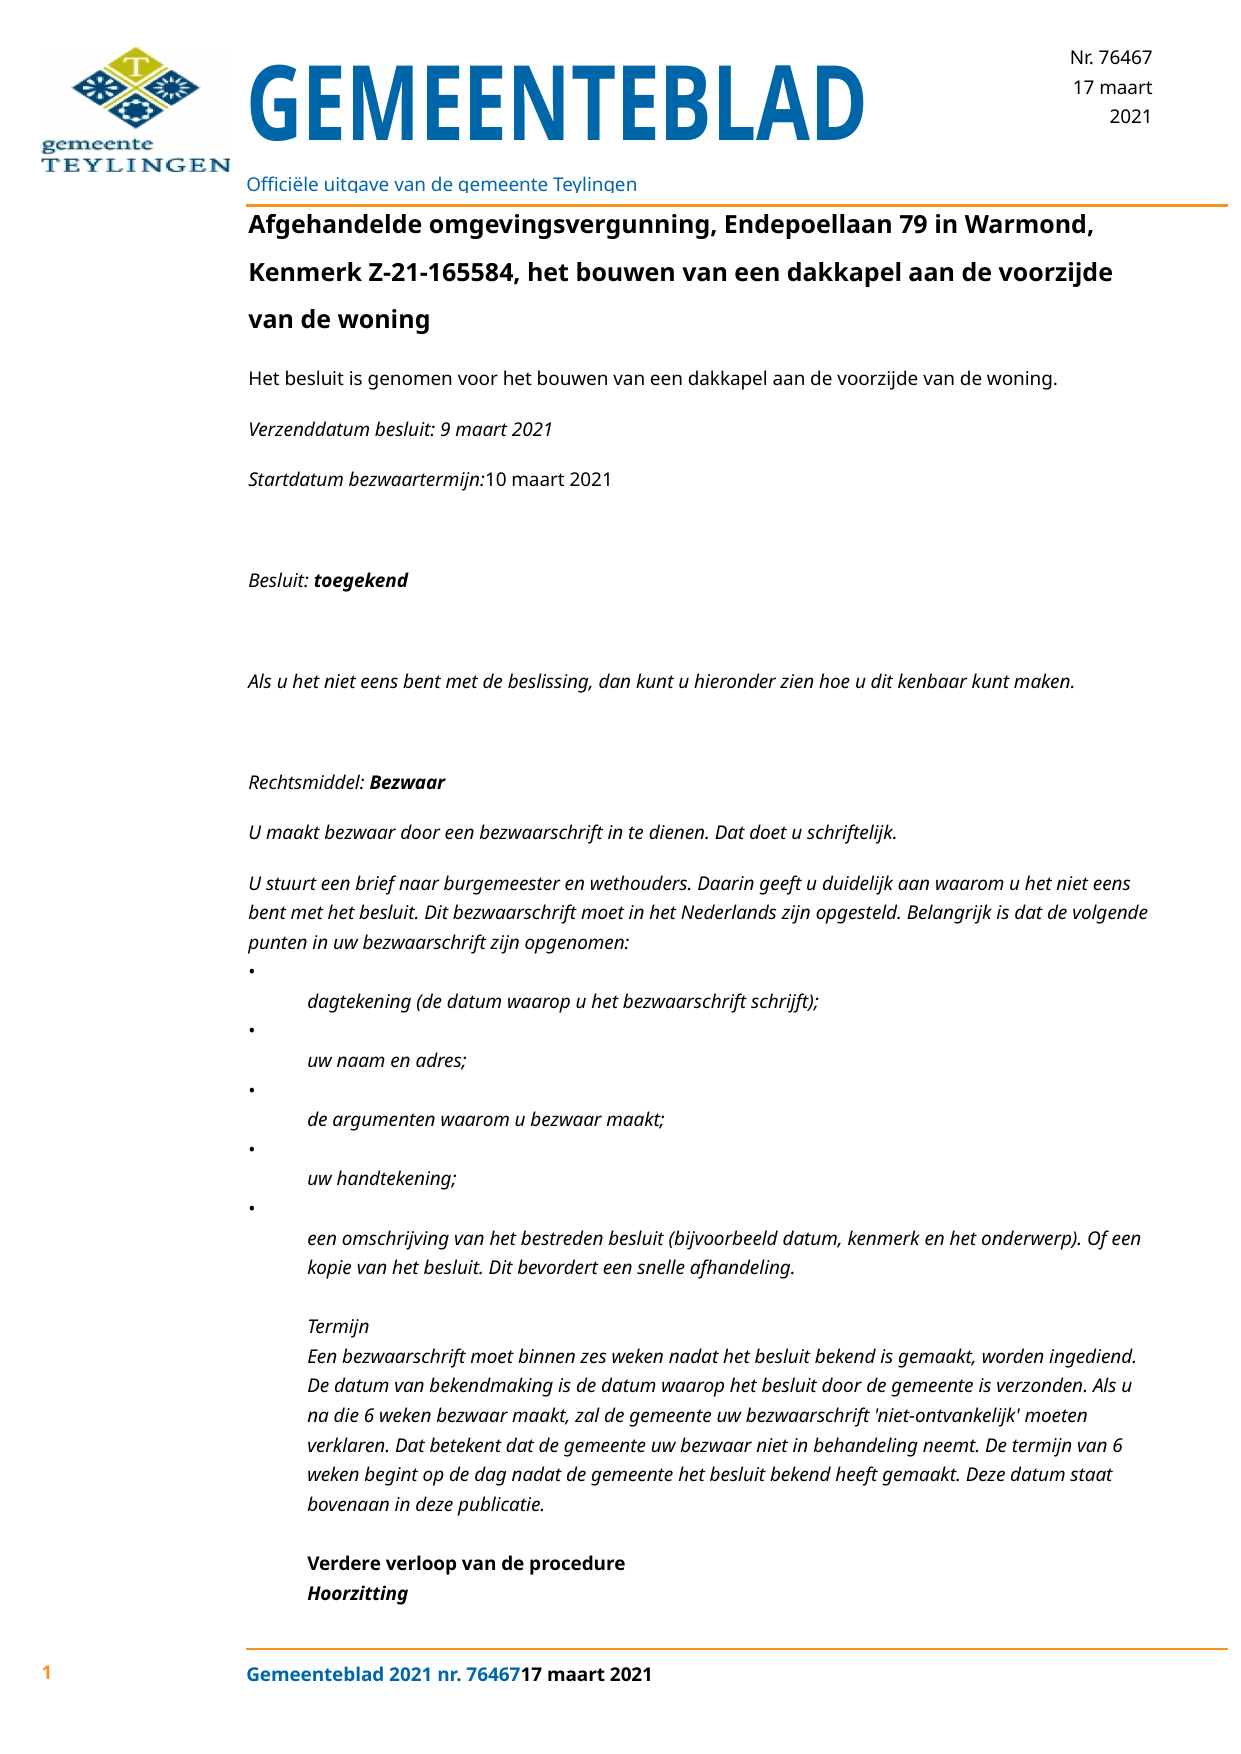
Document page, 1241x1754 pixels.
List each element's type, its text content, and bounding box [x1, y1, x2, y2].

text U maakt bezwaar door een bezwaarschrift in te dienen. Dat doet u schriftelijk. [248, 819, 1152, 845]
text Startdatum bezwaartermijn:10 maart 2021 [248, 466, 1152, 492]
text Rechtsmiddel: Bezwaar [248, 769, 1152, 794]
text Het besluit is genomen voor het bouwen van een dakkapel aan de voorzijde van de woning. [248, 366, 1152, 391]
picture [41, 47, 231, 172]
text Als u het niet eens bent met de beslissing, dan kunt u hieronder zien hoe u dit kenbaar kunt maken. [248, 668, 1152, 694]
text Verzenddatum besluit: 9 maart 2021 [248, 416, 1152, 442]
list een omschrijving van het bestreden besluit (bijvoorbeeld datum, kenmerk en het onderwerp). Of een kopie van het besluit. Dit bevordert een snelle afhandeling. [248, 1225, 1152, 1280]
list Een bezwaarschrift moet binnen zes weken nadat het besluit bekend is gemaakt, worden ingediend. De datum van bekendmaking is de datum waarop het besluit door de gemeente is verzonden. Als u na die 6 weken bezwaar maakt, zal de gemeente uw bezwaarschrift 'niet-ontvankelijk' moeten verklaren. Dat betekent dat de gemeente uw bezwaar niet in behandeling neemt. De termijn van 6 weken begint op de dag nadat de gemeente het besluit bekend heeft gemaakt. Deze datum staat bovenaan in deze publicatie. [248, 1343, 1152, 1517]
list de argumenten waarom u bezwaar maakt; [248, 1106, 1152, 1132]
text Afgehandelde omgevingsvergunning, Endepoellaan 79 in Warmond, Kenmerk Z-21-165584, het bouwen van een dakkapel aan de voorzijde van de woning [248, 207, 1152, 336]
text U stuurt een brief naar burgemeester en wethouders. Daarin geeft u duidelijk aan waarom u het niet eens bent met het besluit. Dit bezwaarschrift moet in het Nederlands zijn opgesteld. Belangrijk is dat de volgende punten in uw bezwaarschrift zijn opgenomen: [248, 870, 1152, 954]
list uw handtekening; [248, 1166, 1152, 1191]
list uw naam en adres; [248, 1047, 1152, 1073]
list dagtekening (de datum waarop u het bezwaarschrift schrijft); [248, 988, 1152, 1014]
list Verdere verloop van de procedure [248, 1550, 1152, 1576]
list Hoorzitting [248, 1580, 1152, 1605]
list Termijn [248, 1313, 1152, 1339]
text Besluit: toegekend [248, 567, 1152, 593]
